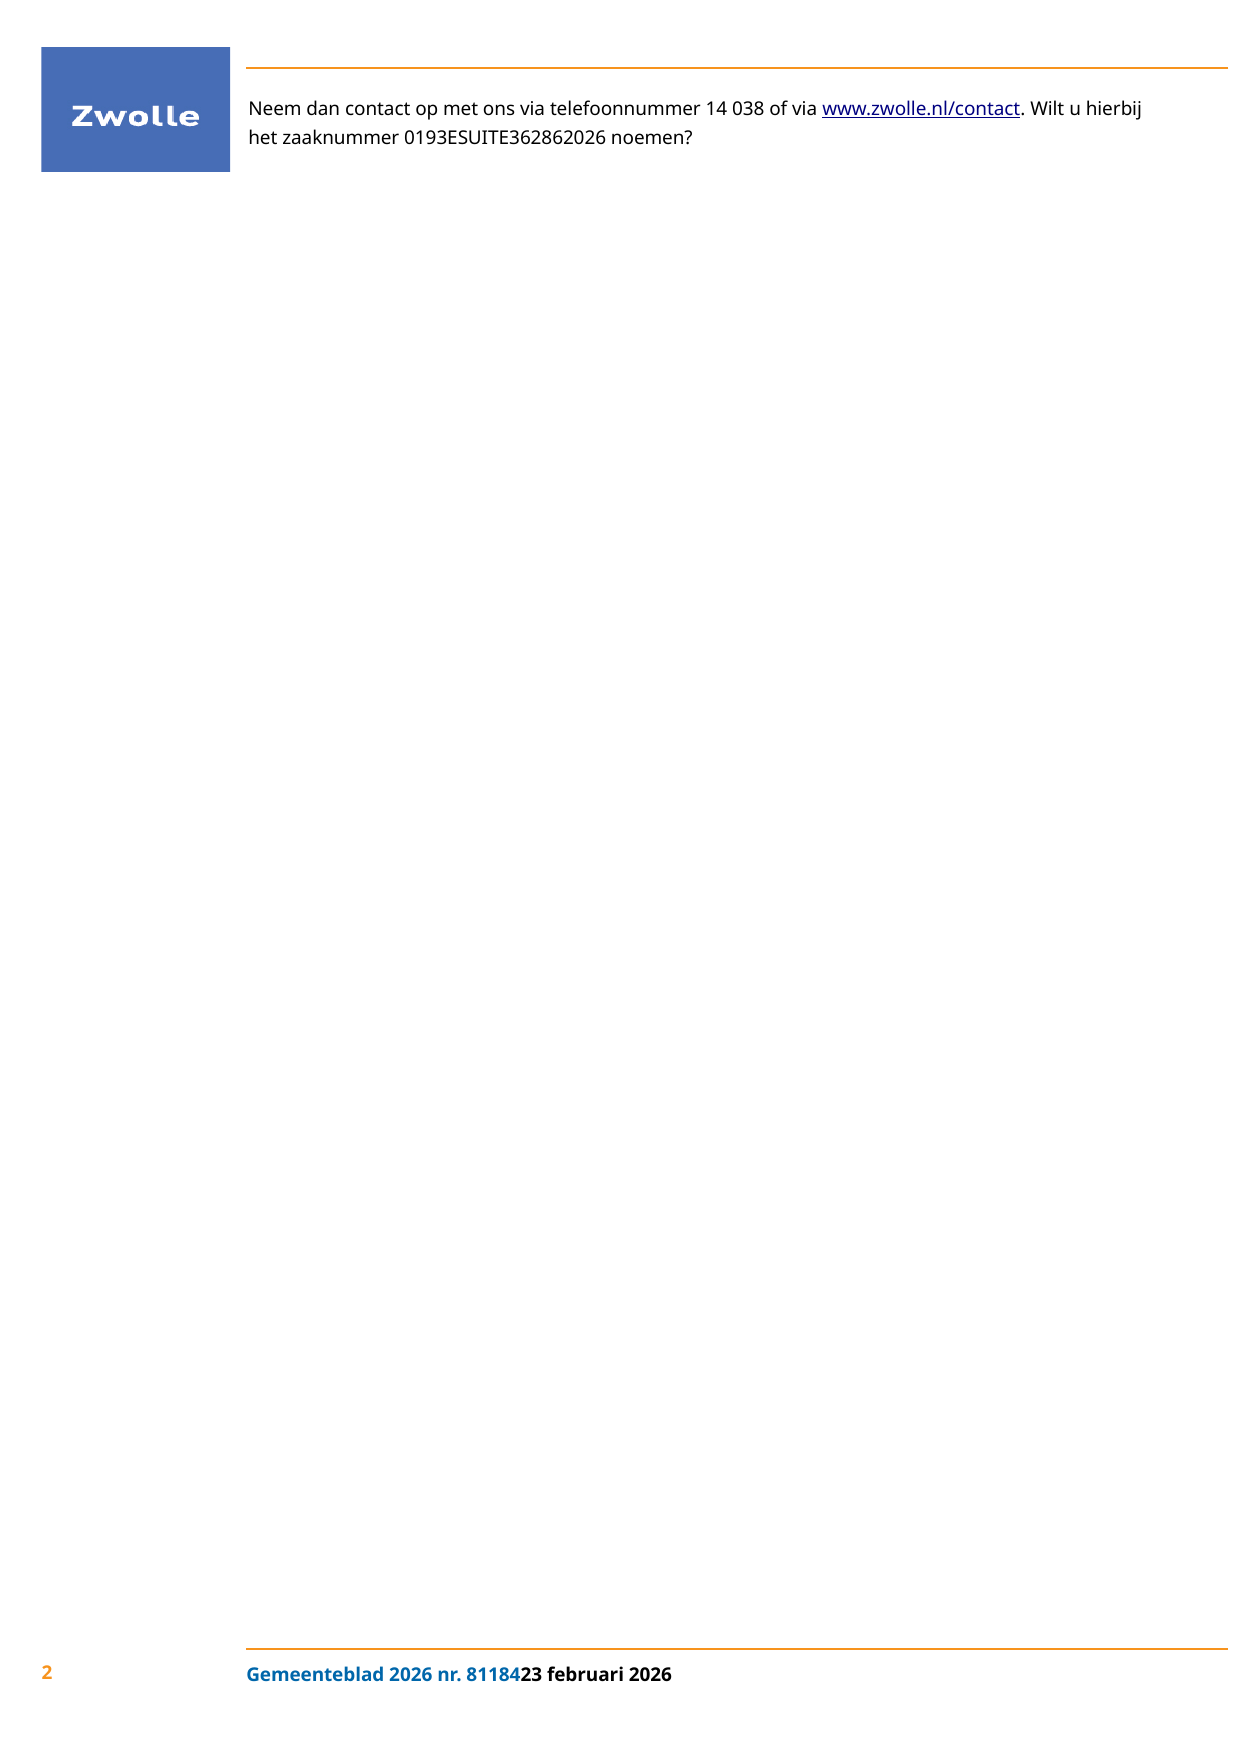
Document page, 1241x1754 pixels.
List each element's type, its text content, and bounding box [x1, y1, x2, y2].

picture [41, 47, 231, 172]
text Neem dan contact op met ons via telefoonnummer 14 038 of via www.zwolle.nl/contact. Wilt u hierbij het zaaknummer 0193ESUITE362862026 noemen? [248, 95, 1152, 150]
